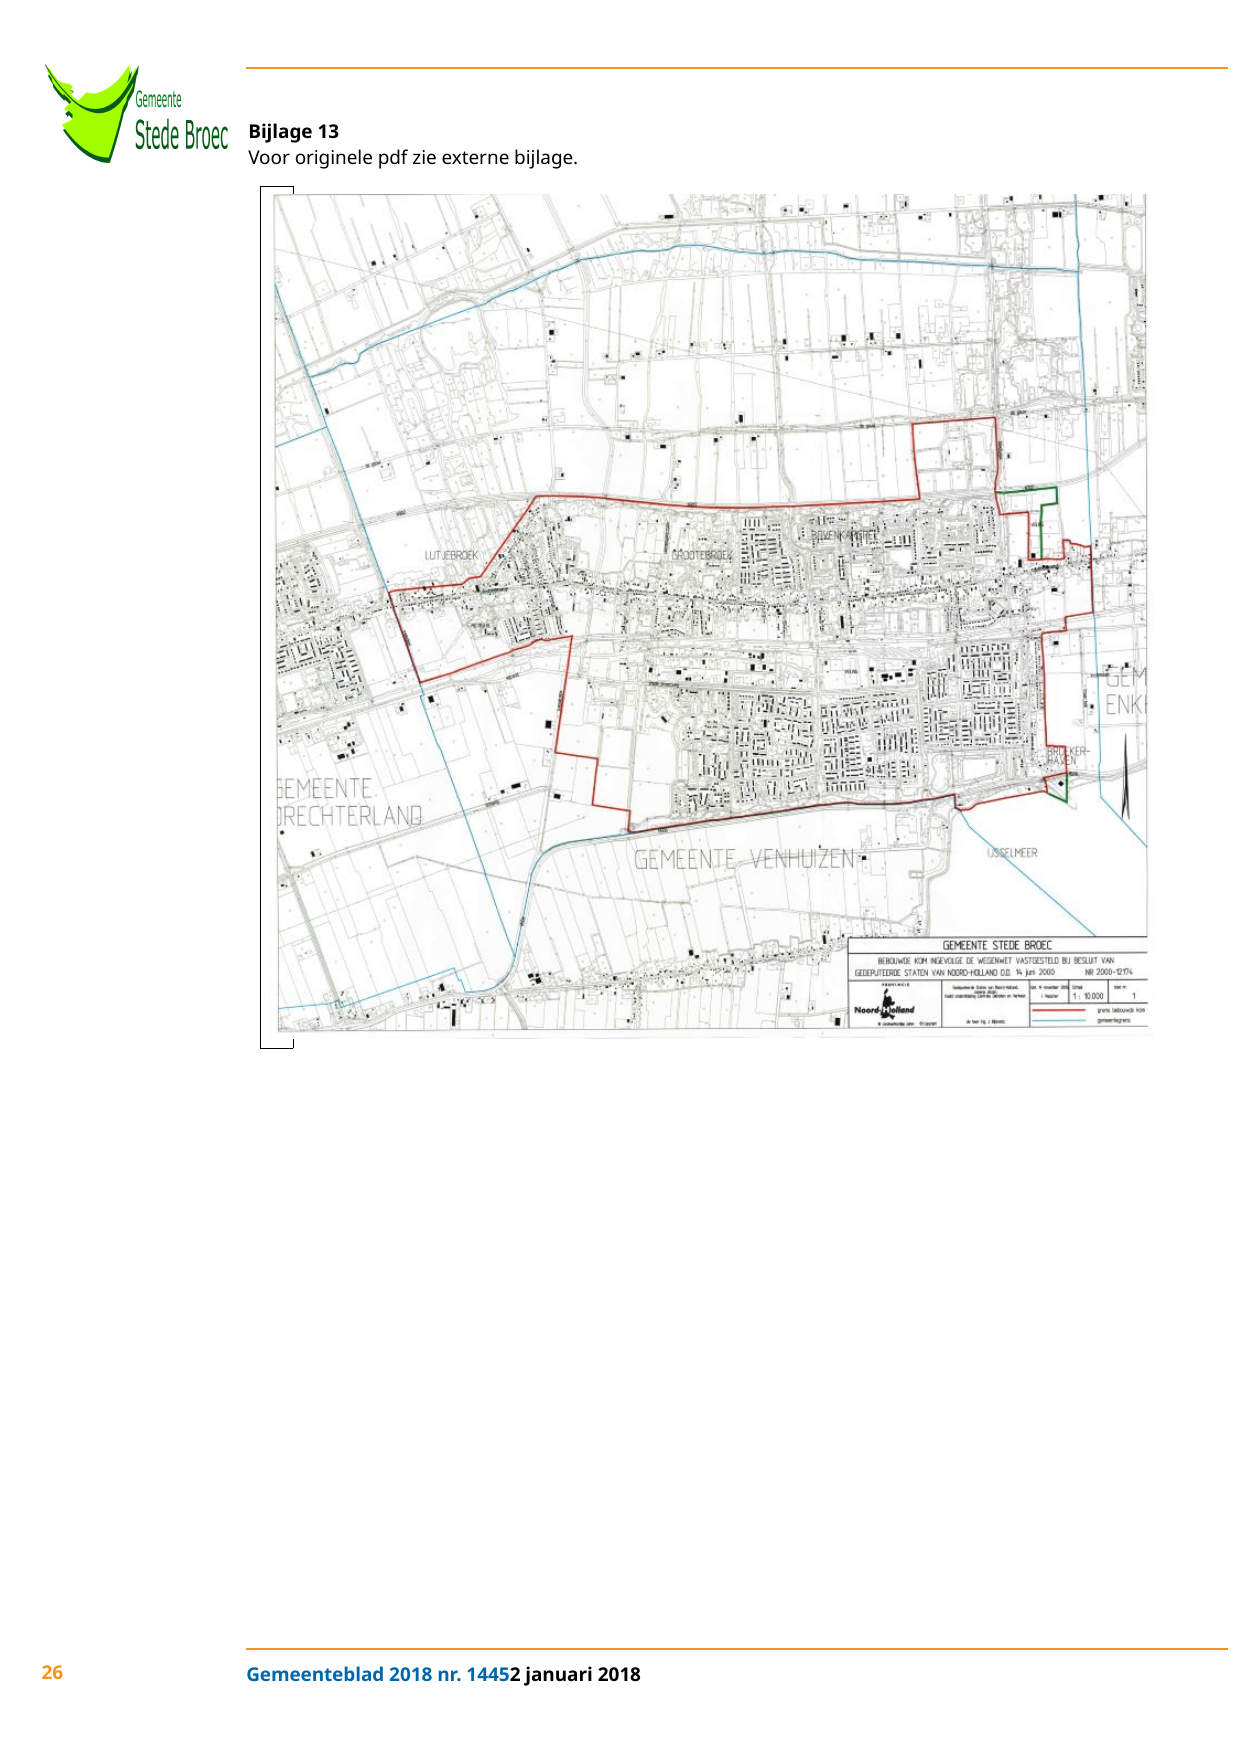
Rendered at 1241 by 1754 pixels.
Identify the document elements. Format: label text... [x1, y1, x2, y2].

text Bijlage 13 [248, 116, 1152, 144]
picture [41, 47, 231, 172]
picture [268, 194, 1155, 1039]
text Voor originele pdf zie externe bijlage. [248, 144, 1152, 170]
